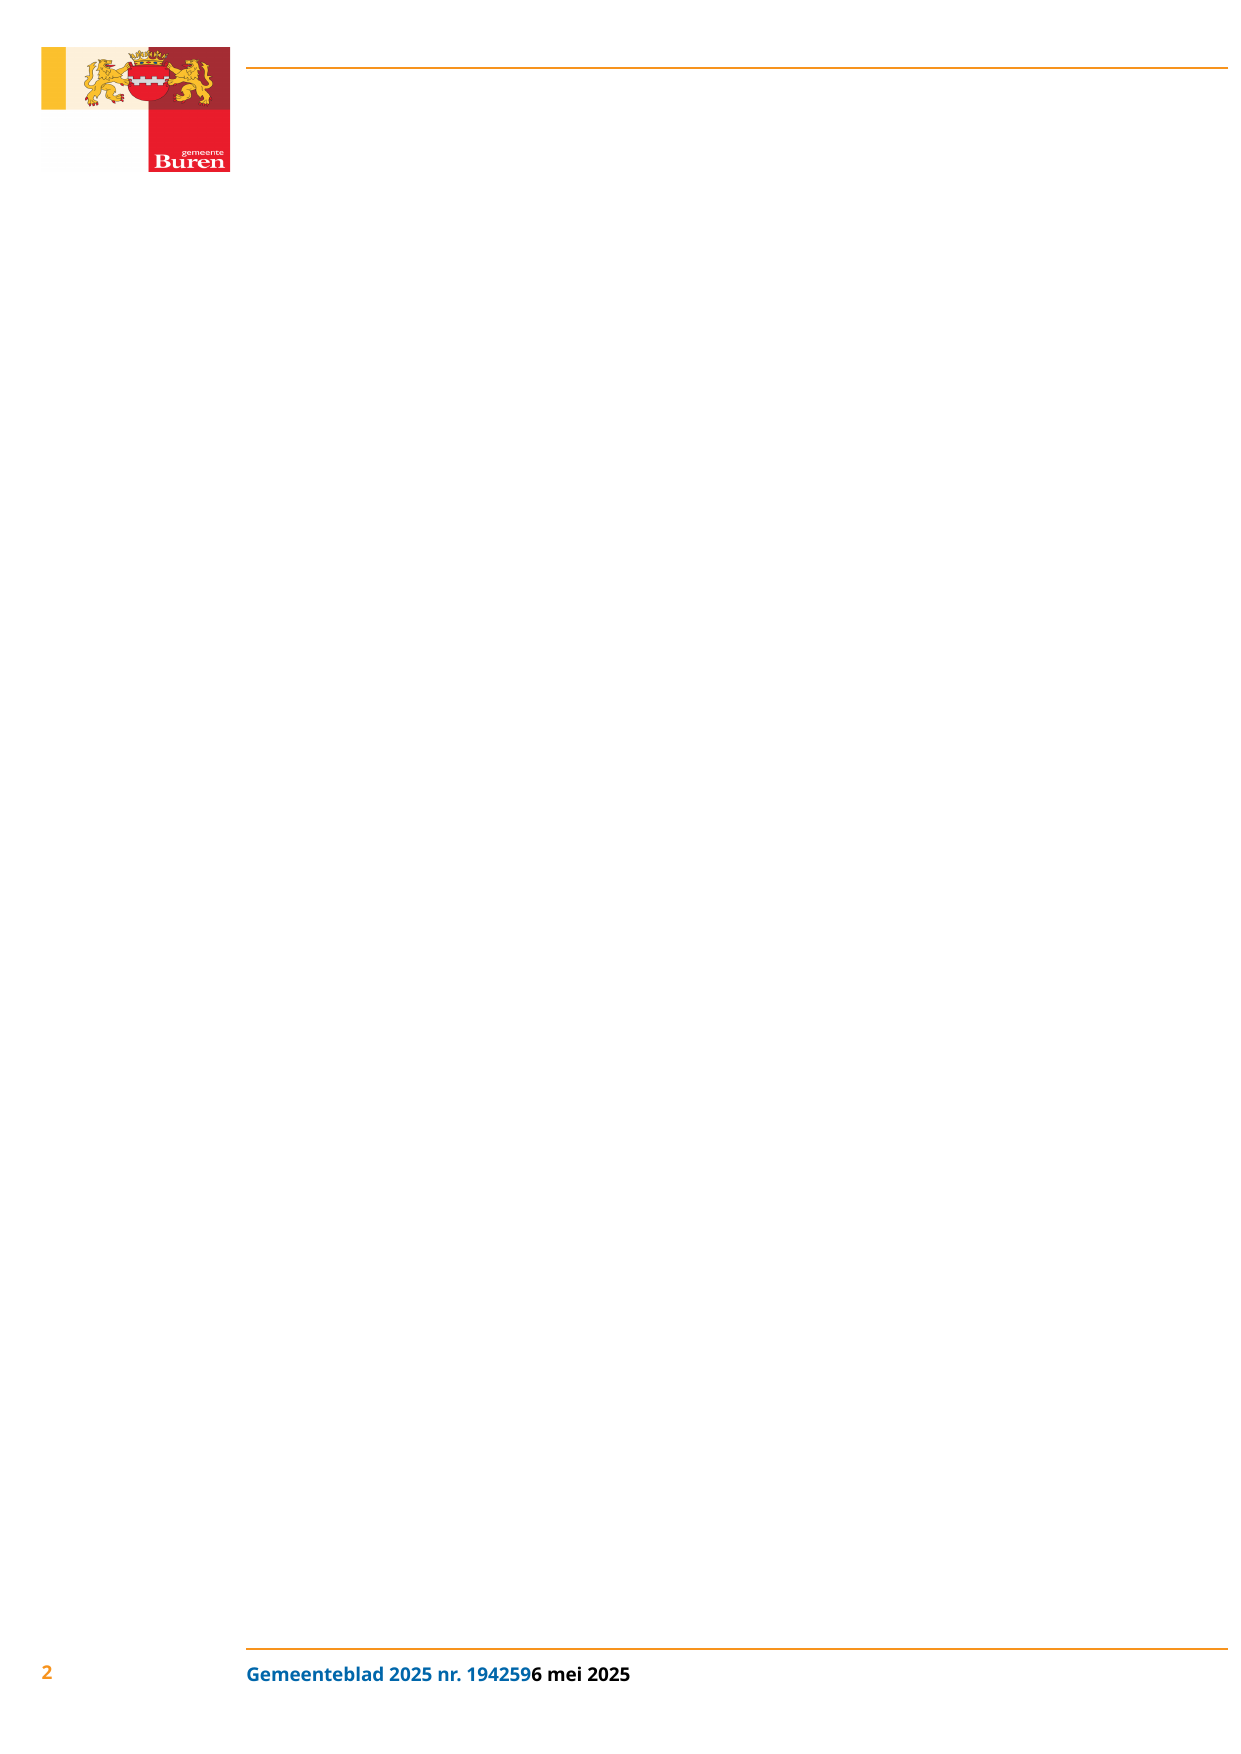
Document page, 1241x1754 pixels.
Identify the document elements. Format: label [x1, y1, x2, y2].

picture [41, 47, 231, 172]
